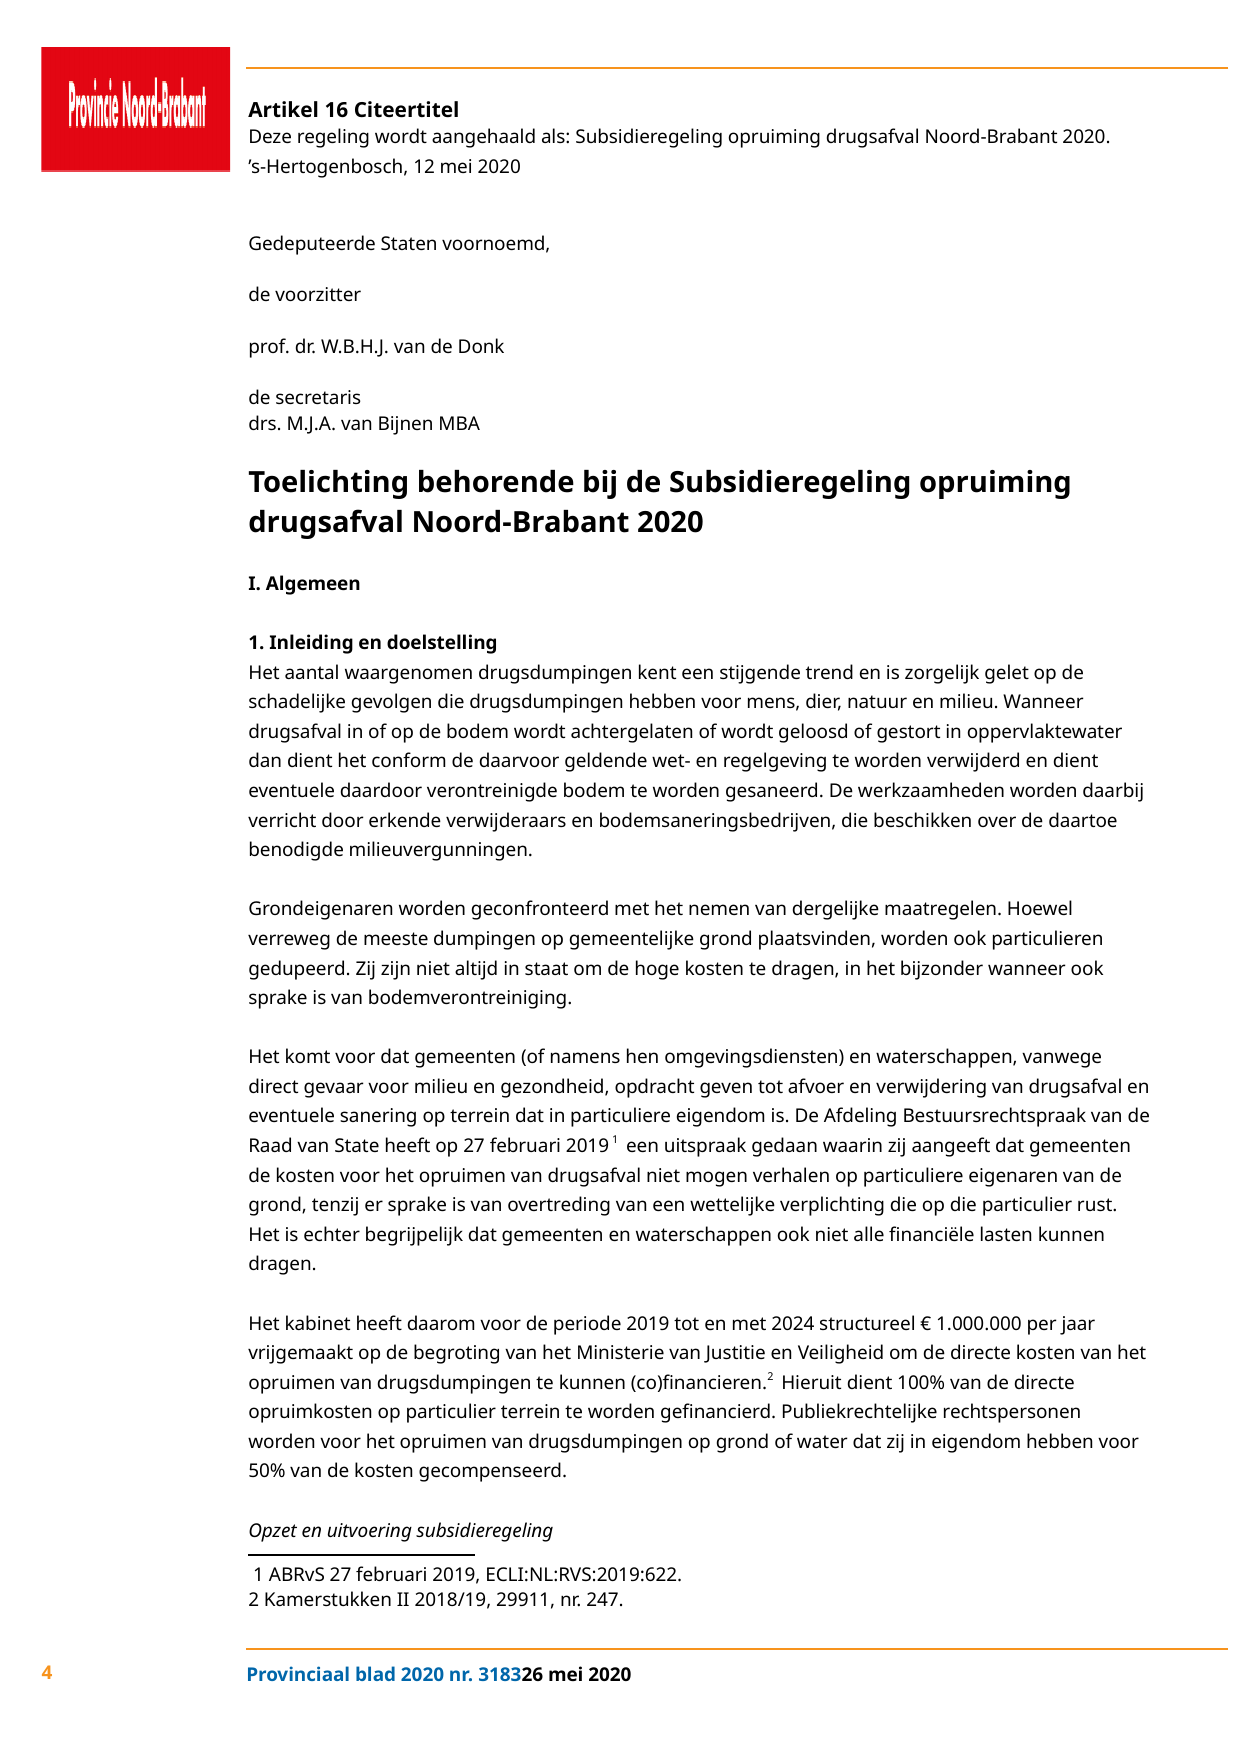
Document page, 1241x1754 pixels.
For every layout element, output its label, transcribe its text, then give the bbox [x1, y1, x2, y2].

text Deze regeling wordt aangehaald als: Subsidieregeling opruiming drugsafval Noord-Brabant 2020. [248, 123, 1152, 149]
text de voorzitter [248, 281, 1152, 307]
text Het kabinet heeft daarom voor de periode 2019 tot en met 2024 structureel € 1.000.000 per jaar vrijgemaakt op de begroting van het Ministerie van Justitie en Veiligheid om de directe kosten van het opruimen van drugsdumpingen te kunnen (co)financieren. Hieruit dient 100% van de directe opruimkosten op particulier terrein te worden gefinancierd. Publiekrechtelijke rechtspersonen worden voor het opruimen van drugsdumpingen op grond of water dat zij in eigendom hebben voor 50% van de kosten gecompenseerd. [248, 1310, 1152, 1483]
text Grondeigenaren worden geconfronteerd met het nemen van dergelijke maatregelen. Hoewel verreweg de meeste dumpingen op gemeentelijke grond plaatsvinden, worden ook particulieren gedupeerd. Zij zijn niet altijd in staat om de hoge kosten te dragen, in het bijzonder wanneer ook sprake is van bodemverontreiniging. [248, 896, 1152, 1010]
text I. Algemeen [248, 570, 1152, 596]
text ’s-Hertogenbosch, 12 mei 2020 [248, 153, 1152, 178]
text Het aantal waargenomen drugsdumpingen kent een stijgende trend en is zorgelijk gelet op de schadelijke gevolgen die drugsdumpingen hebben voor mens, dier, natuur en milieu. Wanneer drugsafval in of op de bodem wordt achtergelaten of wordt geloosd of gestort in oppervlaktewater dan dient het conform de daarvoor geldende wet- en regelgeving te worden verwijderd en dient eventuele daardoor verontreinigde bodem te worden gesaneerd. De werkzaamheden worden daarbij verricht door erkende verwijderaars en bodemsaneringsbedrijven, die beschikken over de daartoe benodigde milieuvergunningen. [248, 659, 1152, 862]
text Artikel 16 Citeertitel [248, 95, 1152, 123]
text de secretaris [248, 384, 1152, 410]
text ABRvS 27 februari 2019, ECLI:NL:RVS:2019:622. [248, 1561, 1152, 1586]
text 1. Inleiding en doelstelling [248, 629, 1152, 655]
text Kamerstukken II 2018/19, 29911, nr. 247. [248, 1586, 1152, 1612]
text Het komt voor dat gemeenten (of namens hen omgevingsdiensten) en waterschappen, vanwege direct gevaar voor milieu en gezondheid, opdracht geven tot afvoer en verwijdering van drugsafval en eventuele sanering op terrein dat in particuliere eigendom is. De Afdeling Bestuursrechtspraak van de Raad van State heeft op 27 februari 2019 een uitspraak gedaan waarin zij aangeeft dat gemeenten de kosten voor het opruimen van drugsafval niet mogen verhalen op particuliere eigenaren van de grond, tenzij er sprake is van overtreding van een wettelijke verplichting die op die particulier rust. Het is echter begrijpelijk dat gemeenten en waterschappen ook niet alle financiële lasten kunnen dragen. [248, 1043, 1152, 1276]
text prof. dr. W.B.H.J. van de Donk [248, 333, 1152, 359]
text Toelichting behorende bij de Subsidieregeling opruiming drugsafval Noord-Brabant 2020 [248, 462, 1152, 541]
text Gedeputeerde Staten voornoemd, [248, 230, 1152, 256]
text drs. M.J.A. van Bijnen MBA [248, 410, 1152, 436]
text Opzet en uitvoering subsidieregeling [248, 1517, 1152, 1542]
picture [41, 47, 231, 172]
